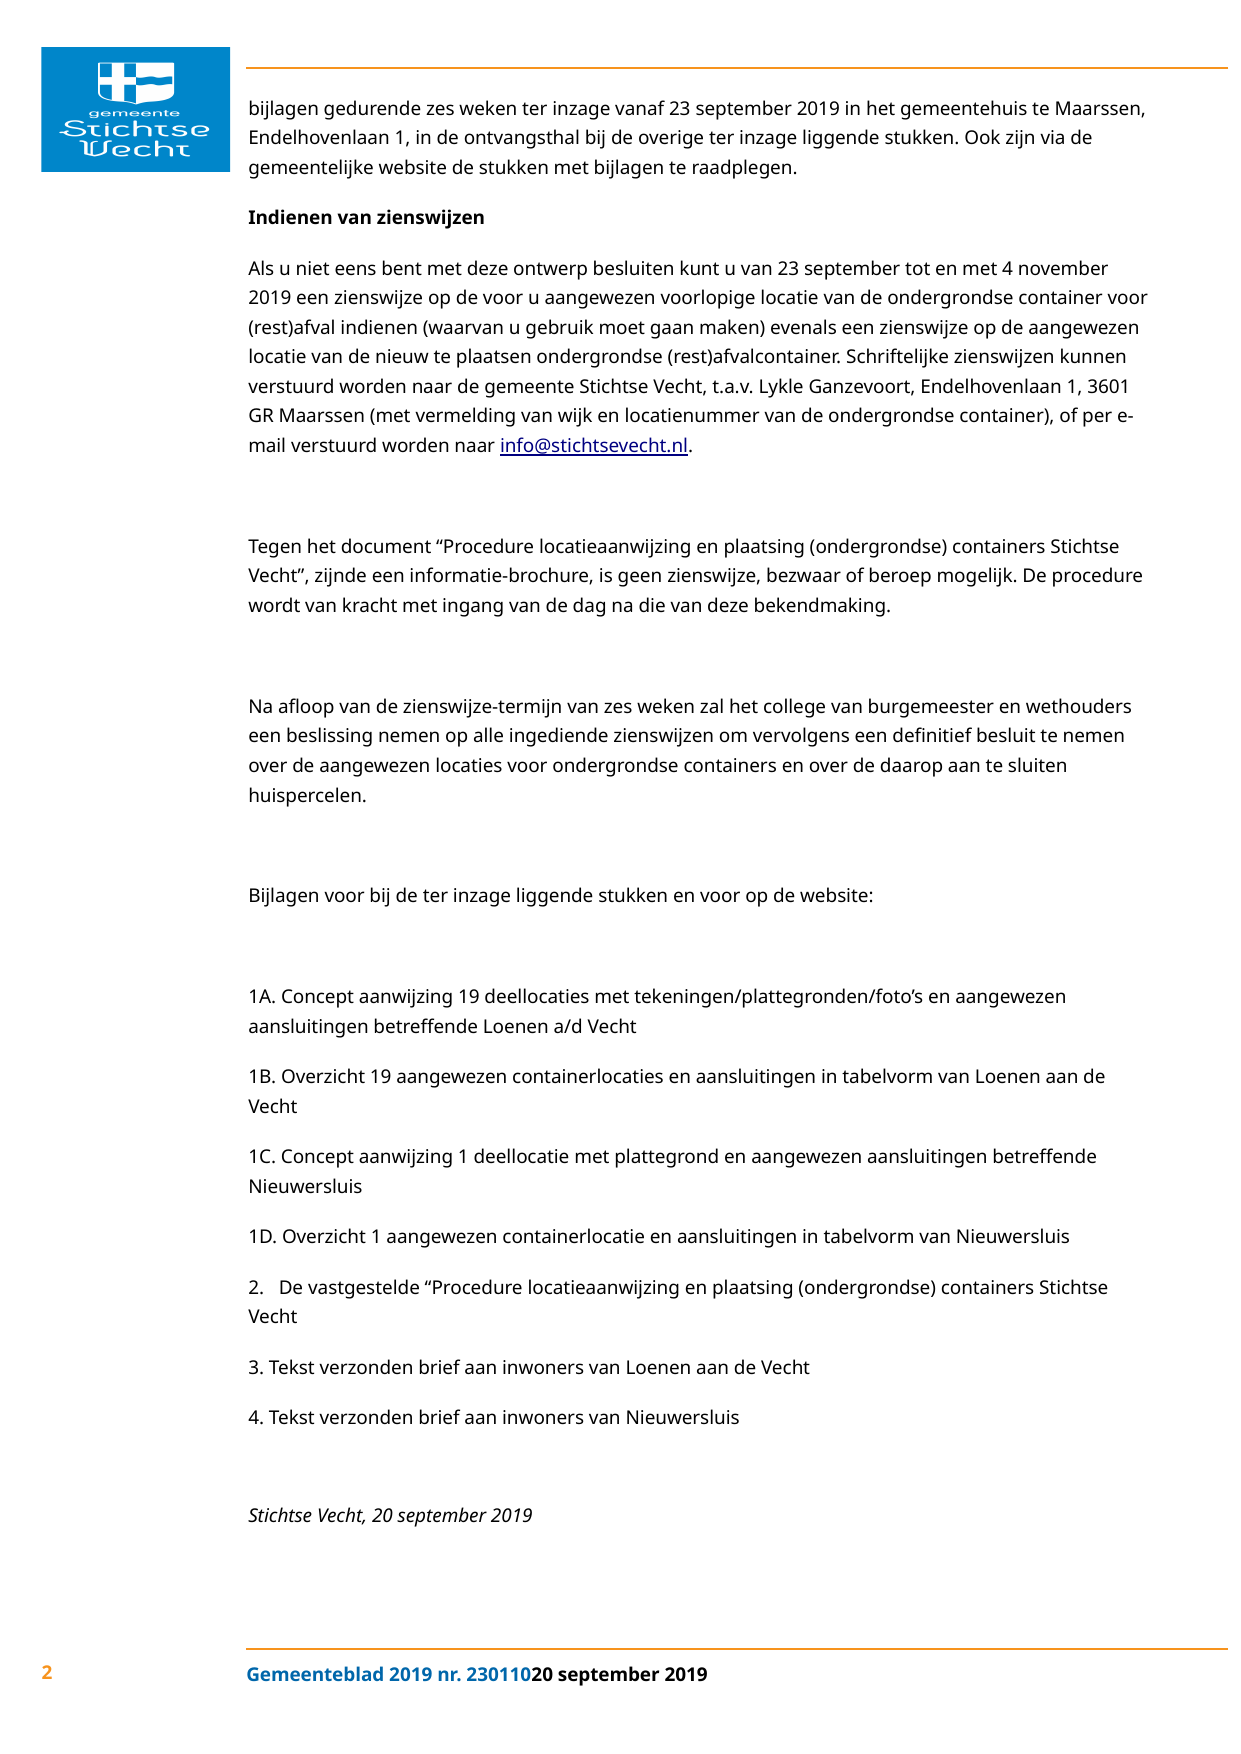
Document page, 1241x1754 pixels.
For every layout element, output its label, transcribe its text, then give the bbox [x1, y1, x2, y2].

text Na afloop van de zienswijze-termijn van zes weken zal het college van burgemeester en wethouders een beslissing nemen op alle ingediende zienswijzen om vervolgens een definitief besluit te nemen over de aangewezen locaties voor ondergrondse containers en over de daarop aan te sluiten huispercelen. [248, 693, 1152, 808]
text 4. Tekst verzonden brief aan inwoners van Nieuwersluis [248, 1404, 1152, 1430]
text 2. De vastgestelde “Procedure locatieaanwijzing en plaatsing (ondergrondse) containers Stichtse Vecht [248, 1274, 1152, 1329]
picture [99, 63, 135, 101]
text 1A. Concept aanwijzing 19 deellocaties met tekeningen/plattegronden/foto’s en aangewezen aansluitingen betreffende Loenen a/d Vecht [248, 983, 1152, 1039]
picture [137, 63, 174, 103]
text Bijlagen voor bij de ter inzage liggende stukken en voor op de website: [248, 883, 1152, 908]
text bijlagen gedurende zes weken ter inzage vanaf 23 september 2019 in het gemeentehuis te Maarssen, Endelhovenlaan 1, in de ontvangsthal bij de overige ter inzage liggende stukken. Ook zijn via de gemeentelijke website de stukken met bijlagen te raadplegen. [248, 95, 1152, 180]
text Als u niet eens bent met deze ontwerp besluiten kunt u van 23 september tot en met 4 november 2019 een zienswijze op de voor u aangewezen voorlopige locatie van de ondergrondse container voor (rest)afval indienen (waarvan u gebruik moet gaan maken) evenals een zienswijze op de aangewezen locatie van de nieuw te plaatsen ondergrondse (rest)afvalcontainer. Schriftelijke zienswijzen kunnen verstuurd worden naar de gemeente Stichtse Vecht, t.a.v. Lykle Ganzevoort, Endelhovenlaan 1, 3601 GR Maarssen (met vermelding van wijk en locatienummer van de ondergrondse container), of per e-mail verstuurd worden naar info@stichtsevecht.nl. [248, 255, 1152, 458]
text 1B. Overzicht 19 aangewezen containerlocaties en aansluitingen in tabelvorm van Loenen aan de Vecht [248, 1063, 1152, 1119]
text Stichtse Vecht, 20 september 2019 [248, 1503, 1152, 1528]
text Indienen van zienswijzen [248, 204, 1152, 230]
text Tegen het document “Procedure locatieaanwijzing en plaatsing (ondergrondse) containers Stichtse Vecht”, zijnde een informatie-brochure, is geen zienswijze, bezwaar of beroep mogelijk. De procedure wordt van kracht met ingang van de dag na die van deze bekendmaking. [248, 533, 1152, 618]
text 1C. Concept aanwijzing 1 deellocatie met plattegrond en aangewezen aansluitingen betreffende Nieuwersluis [248, 1143, 1152, 1199]
text 1D. Overzicht 1 aangewezen containerlocatie en aansluitingen in tabelvorm van Nieuwersluis [248, 1223, 1152, 1249]
text 3. Tekst verzonden brief aan inwoners van Loenen aan de Vecht [248, 1354, 1152, 1380]
